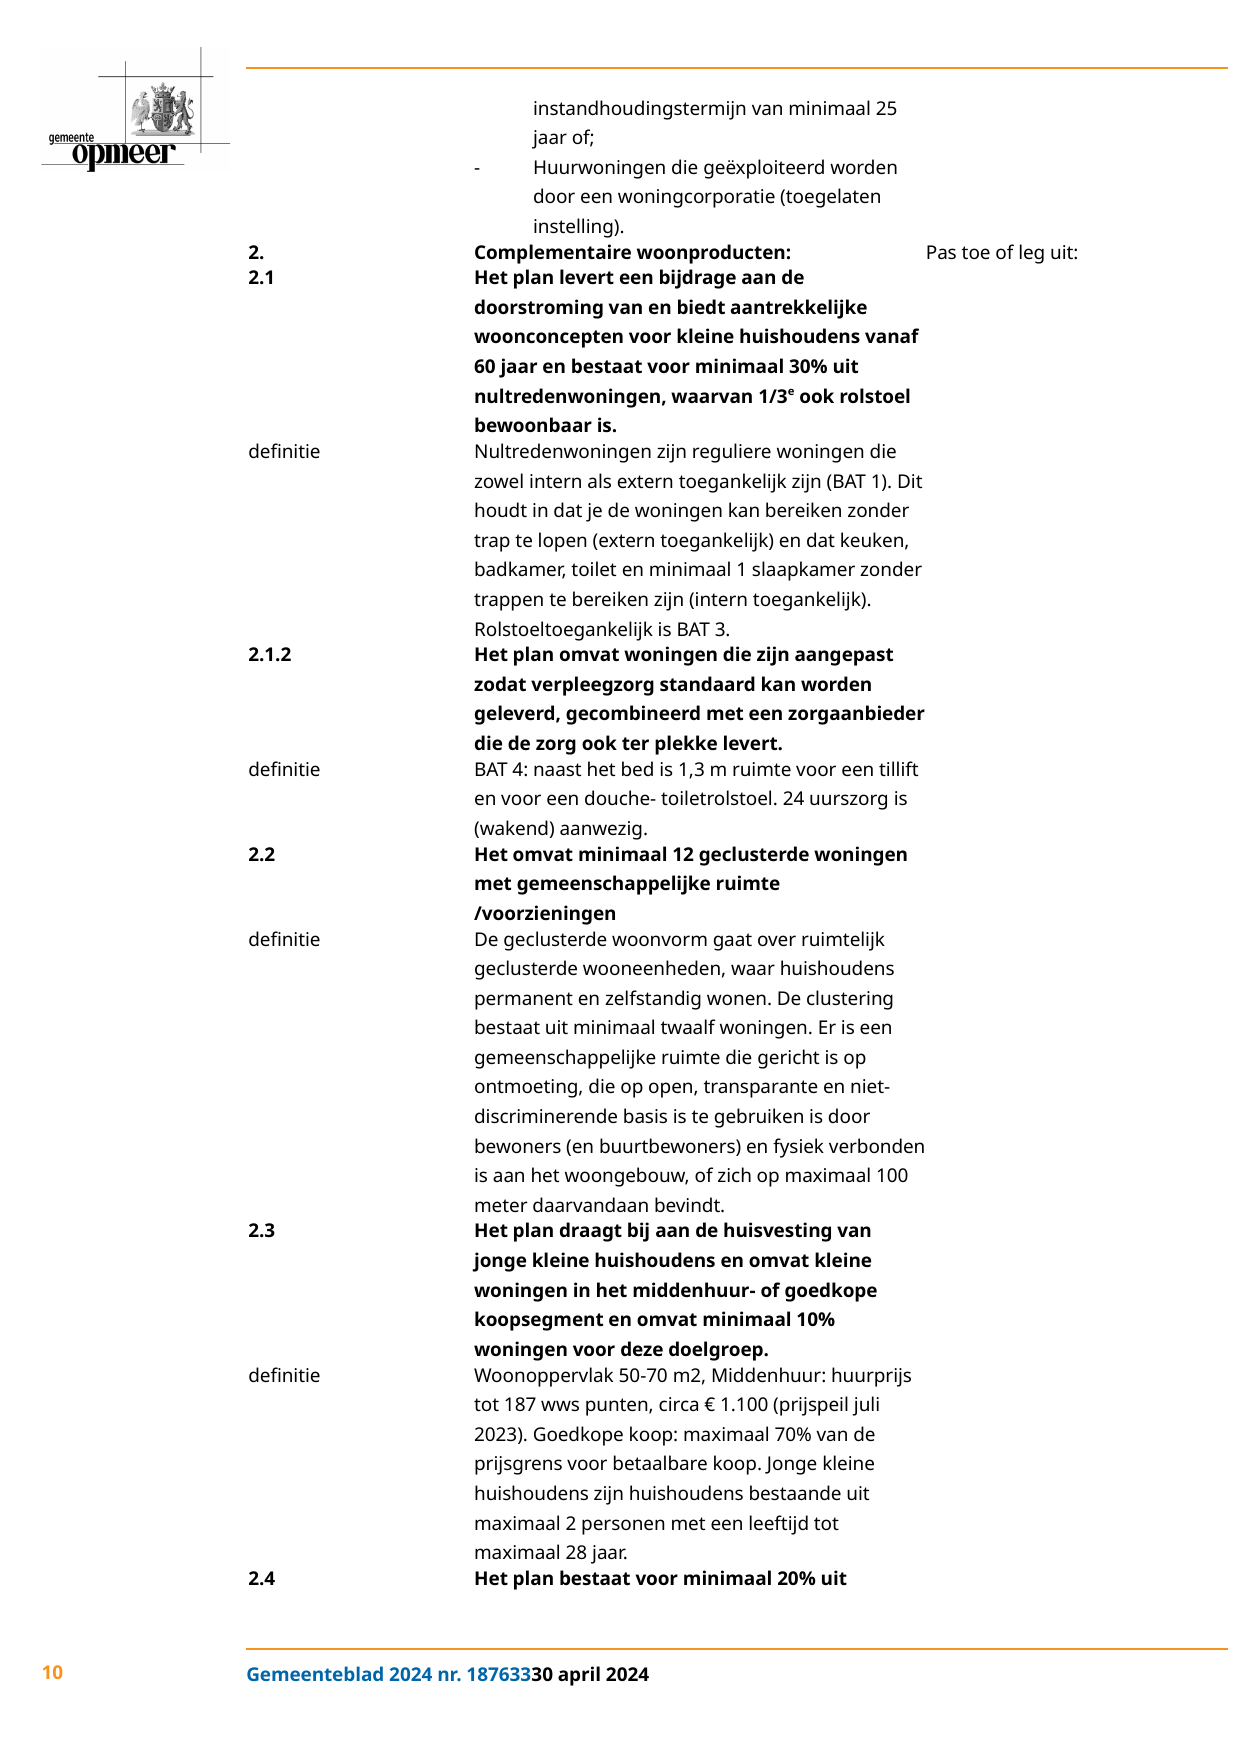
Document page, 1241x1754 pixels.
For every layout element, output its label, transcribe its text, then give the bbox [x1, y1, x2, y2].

table_cell Woonoppervlak 50-70 m2, Middenhuur: huurprijs tot 187 wws punten, circa € 1.100 (prijspeil juli 2023). Goedkope koop: maximaal 70% van de prijsgrens voor betaalbare koop. Jonge kleine huishoudens zijn huishoudens bestaande uit maximaal 2 personen met een leeftijd tot maximaal 28 jaar. [474, 1362, 926, 1565]
table_cell [926, 841, 1152, 1218]
table_cell Het plan draagt bij aan de huisvesting van jonge kleine huishoudens en omvat kleine woningen in het middenhuur- of goedkope koopsegment en omvat minimaal 10% woningen voor deze doelgroep. [474, 1218, 926, 1362]
table_cell [926, 1218, 1152, 1565]
table_cell [926, 1565, 1152, 1591]
table_cell definitie [248, 756, 474, 841]
picture [41, 47, 231, 172]
table_cell 2.2 [248, 841, 474, 926]
table_cell [926, 641, 1152, 841]
table_cell [248, 95, 474, 239]
table_cell Het plan omvat woningen die zijn aangepast zodat verpleegzorg standaard kan worden geleverd, gecombineerd met een zorgaanbieder die de zorg ook ter plekke levert. [474, 641, 926, 756]
table_cell 2.1 [248, 265, 474, 438]
table_cell definitie [248, 438, 474, 641]
table_cell 2.3 [248, 1218, 474, 1362]
table_cell De geclusterde woonvorm gaat over ruimtelijk geclusterde wooneenheden, waar huishoudens permanent en zelfstandig wonen. De clustering bestaat uit minimaal twaalf woningen. Er is een gemeenschappelijke ruimte die gericht is op ontmoeting, die op open, transparante en niet-discriminerende basis is te gebruiken is door bewoners (en buurtbewoners) en fysiek verbonden is aan het woongebouw, of zich op maximaal 100 meter daarvandaan bevindt. [474, 926, 926, 1218]
table_cell definitie [248, 926, 474, 1218]
table_cell Het omvat minimaal 12 geclusterde woningen met gemeenschappelijke ruimte /voorzieningen [474, 841, 926, 926]
table_cell 2. [248, 239, 474, 264]
table_cell BAT 4: naast het bed is 1,3 m ruimte voor een tillift en voor een douche- toiletrolstoel. 24 uurszorg is (wakend) aanwezig. [474, 756, 926, 841]
table_cell [926, 95, 1152, 239]
table_cell Het plan levert een bijdrage aan de doorstroming van en biedt aantrekkelijke woonconcepten voor kleine huishoudens vanaf 60 jaar en bestaat voor minimaal 30% uit nultredenwoningen, waarvan 1/3e ook rolstoel bewoonbaar is. [474, 265, 926, 438]
table_cell 2.1.2 [248, 641, 474, 756]
table_cell definitie [248, 1362, 474, 1565]
table_cell instandhoudingstermijn van minimaal 25 jaar of; Huurwoningen die geëxploiteerd worden door een woningcorporatie (toegelaten instelling). [474, 95, 926, 239]
table_cell Complementaire woonproducten: [474, 239, 926, 264]
table_cell Nultredenwoningen zijn reguliere woningen die zowel intern als extern toegankelijk zijn (BAT 1). Dit houdt in dat je de woningen kan bereiken zonder trap te lopen (extern toegankelijk) en dat keuken, badkamer, toilet en minimaal 1 slaapkamer zonder trappen te bereiken zijn (intern toegankelijk). Rolstoeltoegankelijk is BAT 3. [474, 438, 926, 641]
table_cell 2.4 [248, 1565, 474, 1591]
table_cell Pas toe of leg uit: [926, 239, 1152, 264]
table_cell Het plan bestaat voor minimaal 20% uit [474, 1565, 926, 1591]
table_cell [926, 265, 1152, 641]
